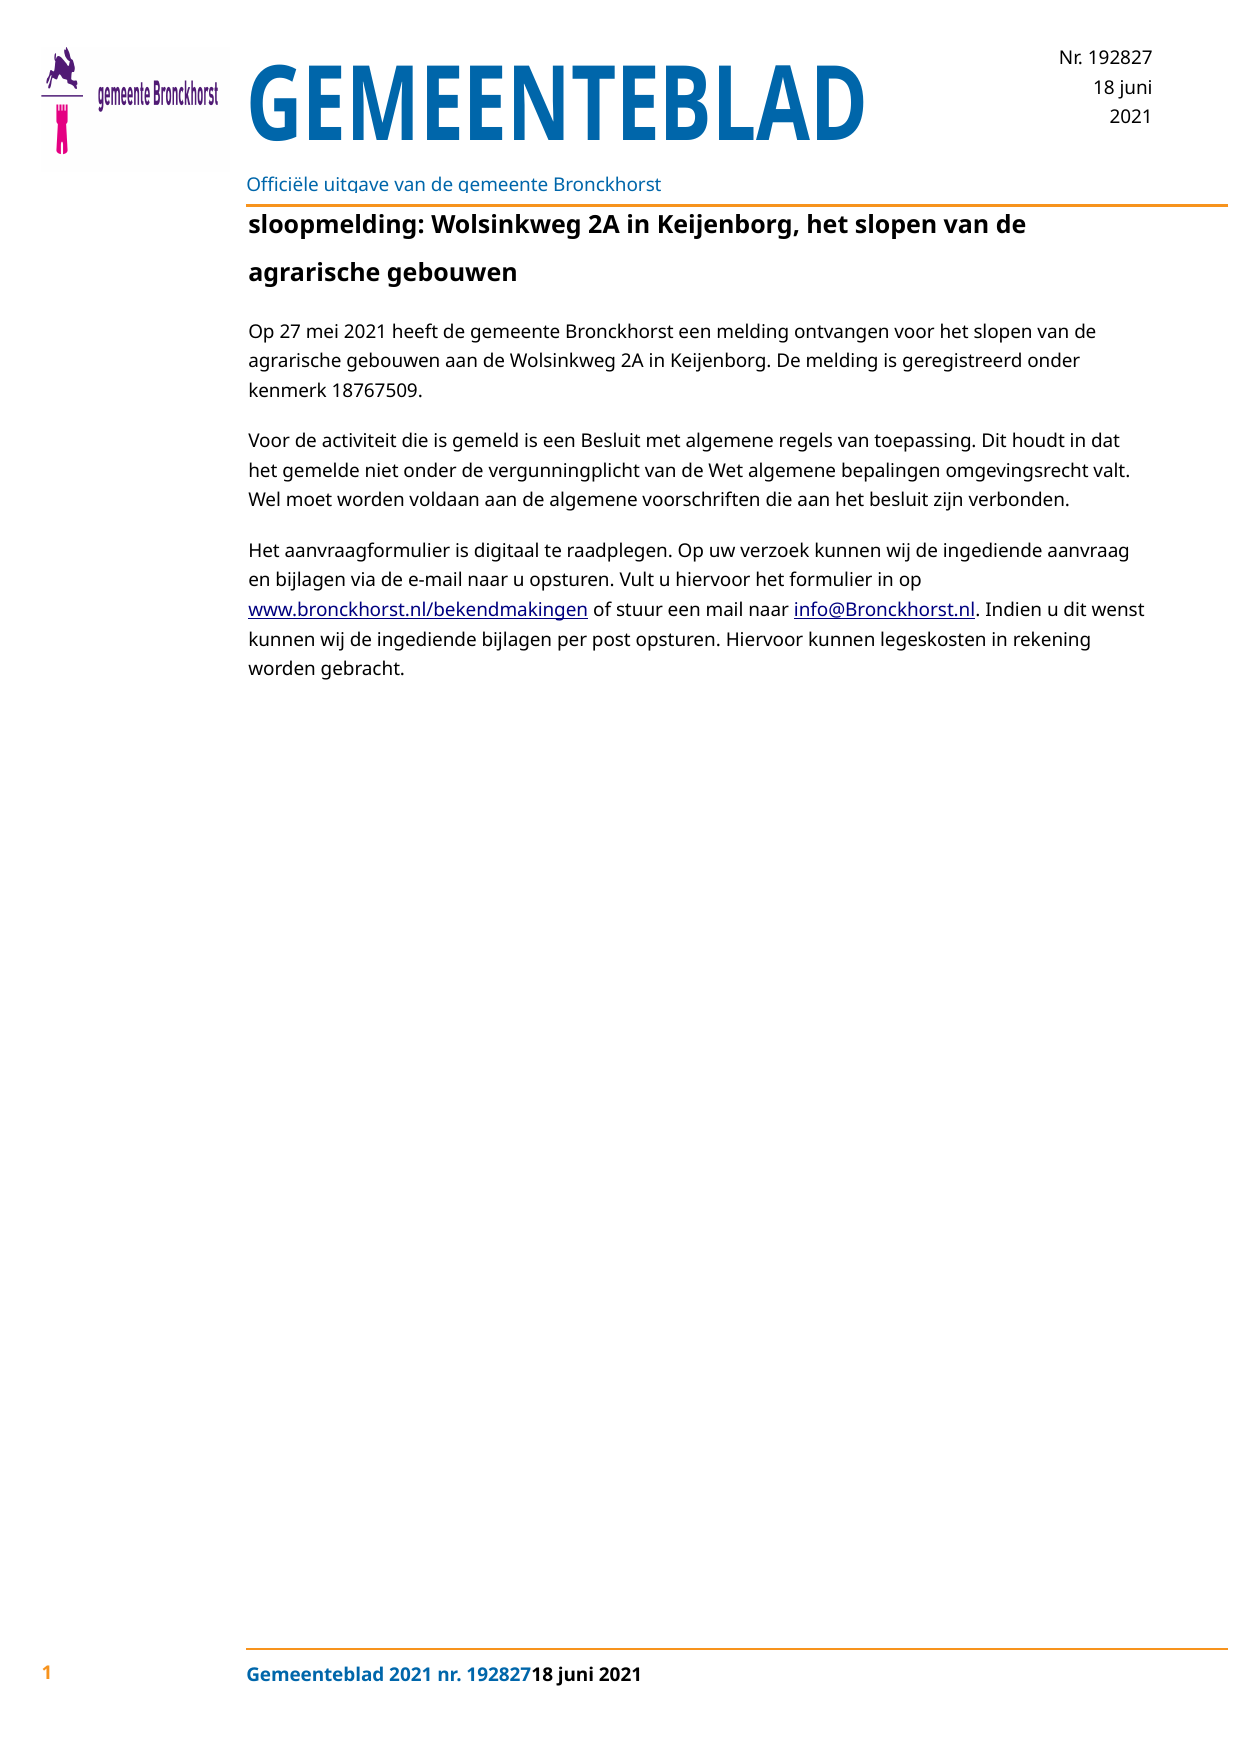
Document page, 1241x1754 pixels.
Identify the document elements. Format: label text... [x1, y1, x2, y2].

text sloopmelding: Wolsinkweg 2A in Keijenborg, het slopen van de agrarische gebouwen [248, 207, 1152, 288]
text Op 27 mei 2021 heeft de gemeente Bronckhorst een melding ontvangen voor het slopen van de agrarische gebouwen aan de Wolsinkweg 2A in Keijenborg. De melding is geregistreerd onder kenmerk 18767509. [248, 318, 1152, 403]
picture [41, 47, 231, 172]
text Het aanvraagformulier is digitaal te raadplegen. Op uw verzoek kunnen wij de ingediende aanvraag en bijlagen via de e-mail naar u opsturen. Vult u hiervoor het formulier in op www.bronckhorst.nl/bekendmakingen of stuur een mail naar info@Bronckhorst.nl. Indien u dit wenst kunnen wij de ingediende bijlagen per post opsturen. Hiervoor kunnen legeskosten in rekening worden gebracht. [248, 537, 1152, 681]
text Voor de activiteit die is gemeld is een Besluit met algemene regels van toepassing. Dit houdt in dat het gemelde niet onder de vergunningplicht van de Wet algemene bepalingen omgevingsrecht valt. Wel moet worden voldaan aan de algemene voorschriften die aan het besluit zijn verbonden. [248, 427, 1152, 512]
